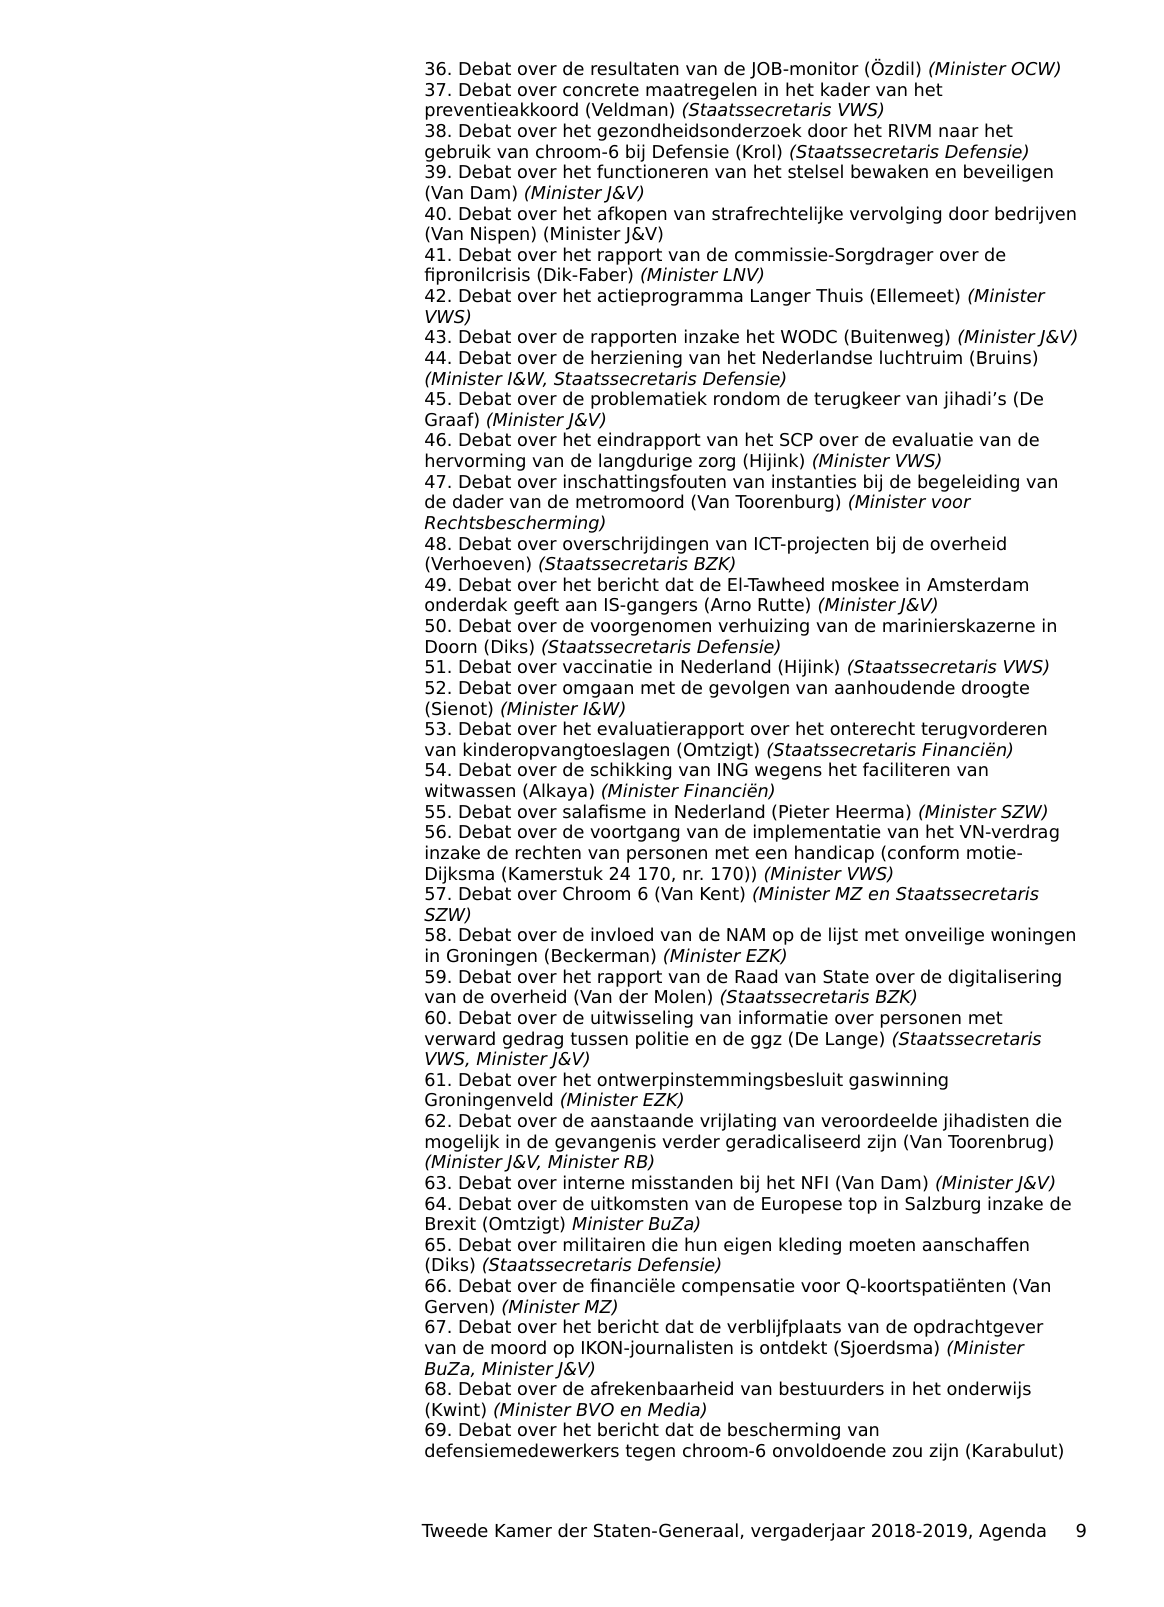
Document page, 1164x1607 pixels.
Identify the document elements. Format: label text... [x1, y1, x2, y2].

table_cell 65. Debat over militairen die hun eigen kleding moeten aanschaffen (Diks) (Staatssecretaris Defensie) [418, 1235, 1087, 1276]
table_cell 46. Debat over het eindrapport van het SCP over de evaluatie van de hervorming van de langdurige zorg (Hijink) (Minister VWS) [418, 430, 1087, 472]
table_cell [77, 1276, 401, 1317]
table_cell 64. Debat over de uitkomsten van de Europese top in Salzburg inzake de Brexit (Omtzigt) Minister BuZa) [418, 1194, 1087, 1235]
table_cell [401, 162, 418, 203]
table_cell 66. Debat over de financiële compensatie voor Q-koortspatiënten (Van Gerven) (Minister MZ) [418, 1276, 1087, 1317]
table_cell [401, 1420, 418, 1462]
table_cell [401, 1173, 418, 1193]
table_cell [401, 719, 418, 760]
table_cell [77, 1420, 401, 1462]
table_cell 36. Debat over de resultaten van de JOB-monitor (Özdil) (Minister OCW) [418, 59, 1087, 80]
table_cell [77, 925, 401, 967]
table_cell 69. Debat over het bericht dat de bescherming van defensiemedewerkers tegen chroom-6 onvoldoende zou zijn (Karabulut) [418, 1420, 1087, 1462]
table_cell [77, 327, 401, 348]
table_cell [77, 245, 401, 286]
table_cell 39. Debat over het functioneren van het stelsel bewaken en beveiligen (Van Dam) (Minister J&V) [418, 162, 1087, 203]
table_cell [77, 1235, 401, 1276]
table_cell [77, 59, 401, 80]
table_cell [401, 59, 418, 80]
table_cell [77, 1111, 401, 1173]
table_cell [77, 472, 401, 533]
table_cell [401, 286, 418, 327]
table_cell [77, 1070, 401, 1111]
table_cell [77, 678, 401, 719]
table_cell [401, 1317, 418, 1379]
table_cell [77, 121, 401, 162]
table_cell 41. Debat over het rapport van de commissie-Sorgdrager over de fipronilcrisis (Dik-Faber) (Minister LNV) [418, 245, 1087, 286]
table_cell 54. Debat over de schikking van ING wegens het faciliteren van witwassen (Alkaya) (Minister Financiën) [418, 760, 1087, 802]
table_cell [77, 80, 401, 121]
table_cell [401, 925, 418, 967]
table_cell [401, 472, 418, 533]
table_cell [401, 760, 418, 802]
table_cell [77, 204, 401, 245]
table_cell 43. Debat over de rapporten inzake het WODC (Buitenweg) (Minister J&V) [418, 327, 1087, 348]
table_cell [77, 1008, 401, 1070]
table_cell [401, 1194, 418, 1235]
table_cell [77, 967, 401, 1008]
table_cell [77, 430, 401, 472]
table_cell 59. Debat over het rapport van de Raad van State over de digitalisering van de overheid (Van der Molen) (Staatssecretaris BZK) [418, 967, 1087, 1008]
table_cell [401, 1235, 418, 1276]
table_cell 44. Debat over de herziening van het Nederlandse luchtruim (Bruins) (Minister I&W, Staatssecretaris Defensie) [418, 348, 1087, 389]
table_cell [401, 430, 418, 472]
table_cell [401, 204, 418, 245]
table_cell [401, 802, 418, 822]
table_cell [401, 822, 418, 884]
table_cell [401, 575, 418, 616]
table_cell [77, 760, 401, 802]
table_cell [401, 534, 418, 575]
table_cell [401, 80, 418, 121]
table_cell 55. Debat over salafisme in Nederland (Pieter Heerma) (Minister SZW) [418, 802, 1087, 822]
table_cell [401, 327, 418, 348]
table_cell [77, 884, 401, 925]
table_cell [401, 389, 418, 430]
table_cell 42. Debat over het actieprogramma Langer Thuis (Ellemeet) (Minister VWS) [418, 286, 1087, 327]
table_cell 37. Debat over concrete maatregelen in het kader van het preventieakkoord (Veldman) (Staatssecretaris VWS) [418, 80, 1087, 121]
table_cell 67. Debat over het bericht dat de verblijfplaats van de opdrachtgever van de moord op IKON-journalisten is ontdekt (Sjoerdsma) (Minister BuZa, Minister J&V) [418, 1317, 1087, 1379]
table_cell 56. Debat over de voortgang van de implementatie van het VN-verdrag inzake de rechten van personen met een handicap (conform motie-Dijksma (Kamerstuk 24 170, nr. 170)) (Minister VWS) [418, 822, 1087, 884]
table_cell [77, 286, 401, 327]
table_cell [77, 1379, 401, 1420]
table_cell [77, 1317, 401, 1379]
table_cell [401, 1379, 418, 1420]
table_cell 57. Debat over Chroom 6 (Van Kent) (Minister MZ en Staatssecretaris SZW) [418, 884, 1087, 925]
table_cell 49. Debat over het bericht dat de El-Tawheed moskee in Amsterdam onderdak geeft aan IS-gangers (Arno Rutte) (Minister J&V) [418, 575, 1087, 616]
table_cell [401, 121, 418, 162]
table_cell [401, 678, 418, 719]
table_cell 62. Debat over de aanstaande vrijlating van veroordeelde jihadisten die mogelijk in de gevangenis verder geradicaliseerd zijn (Van Toorenbrug) (Minister J&V, Minister RB) [418, 1111, 1087, 1173]
table_cell [77, 657, 401, 678]
table_cell [77, 802, 401, 822]
table_cell 63. Debat over interne misstanden bij het NFI (Van Dam) (Minister J&V) [418, 1173, 1087, 1193]
table_cell 52. Debat over omgaan met de gevolgen van aanhoudende droogte (Sienot) (Minister I&W) [418, 678, 1087, 719]
table_cell 48. Debat over overschrijdingen van ICT-projecten bij de overheid (Verhoeven) (Staatssecretaris BZK) [418, 534, 1087, 575]
table_cell [77, 389, 401, 430]
table_cell [77, 616, 401, 657]
table_cell [401, 884, 418, 925]
table_cell [401, 1008, 418, 1070]
table_cell 60. Debat over de uitwisseling van informatie over personen met verward gedrag tussen politie en de ggz (De Lange) (Staatssecretaris VWS, Minister J&V) [418, 1008, 1087, 1070]
table_cell [77, 534, 401, 575]
table_cell [77, 162, 401, 203]
table_cell [401, 1276, 418, 1317]
table_cell [77, 575, 401, 616]
table_cell [401, 1070, 418, 1111]
table_cell [401, 657, 418, 678]
table_cell 68. Debat over de afrekenbaarheid van bestuurders in het onderwijs (Kwint) (Minister BVO en Media) [418, 1379, 1087, 1420]
table_cell [401, 967, 418, 1008]
table_cell [77, 1194, 401, 1235]
table_cell 40. Debat over het afkopen van strafrechtelijke vervolging door bedrijven (Van Nispen) (Minister J&V) [418, 204, 1087, 245]
table_cell 50. Debat over de voorgenomen verhuizing van de marinierskazerne in Doorn (Diks) (Staatssecretaris Defensie) [418, 616, 1087, 657]
table_cell [77, 822, 401, 884]
table_cell 58. Debat over de invloed van de NAM op de lijst met onveilige woningen in Groningen (Beckerman) (Minister EZK) [418, 925, 1087, 967]
table_cell [77, 1173, 401, 1193]
table_cell 53. Debat over het evaluatierapport over het onterecht terugvorderen van kinderopvangtoeslagen (Omtzigt) (Staatssecretaris Financiën) [418, 719, 1087, 760]
table_cell [401, 1111, 418, 1173]
table_cell [401, 616, 418, 657]
table_cell 51. Debat over vaccinatie in Nederland (Hijink) (Staatssecretaris VWS) [418, 657, 1087, 678]
table_cell [77, 719, 401, 760]
table_cell 45. Debat over de problematiek rondom de terugkeer van jihadi’s (De Graaf) (Minister J&V) [418, 389, 1087, 430]
table_cell 47. Debat over inschattingsfouten van instanties bij de begeleiding van de dader van de metromoord (Van Toorenburg) (Minister voor Rechtsbescherming) [418, 472, 1087, 533]
table_cell [77, 348, 401, 389]
table_cell 61. Debat over het ontwerpinstemmingsbesluit gaswinning Groningenveld (Minister EZK) [418, 1070, 1087, 1111]
table_cell [401, 348, 418, 389]
table_cell 38. Debat over het gezondheidsonderzoek door het RIVM naar het gebruik van chroom-6 bij Defensie (Krol) (Staatssecretaris Defensie) [418, 121, 1087, 162]
table_cell [401, 245, 418, 286]
